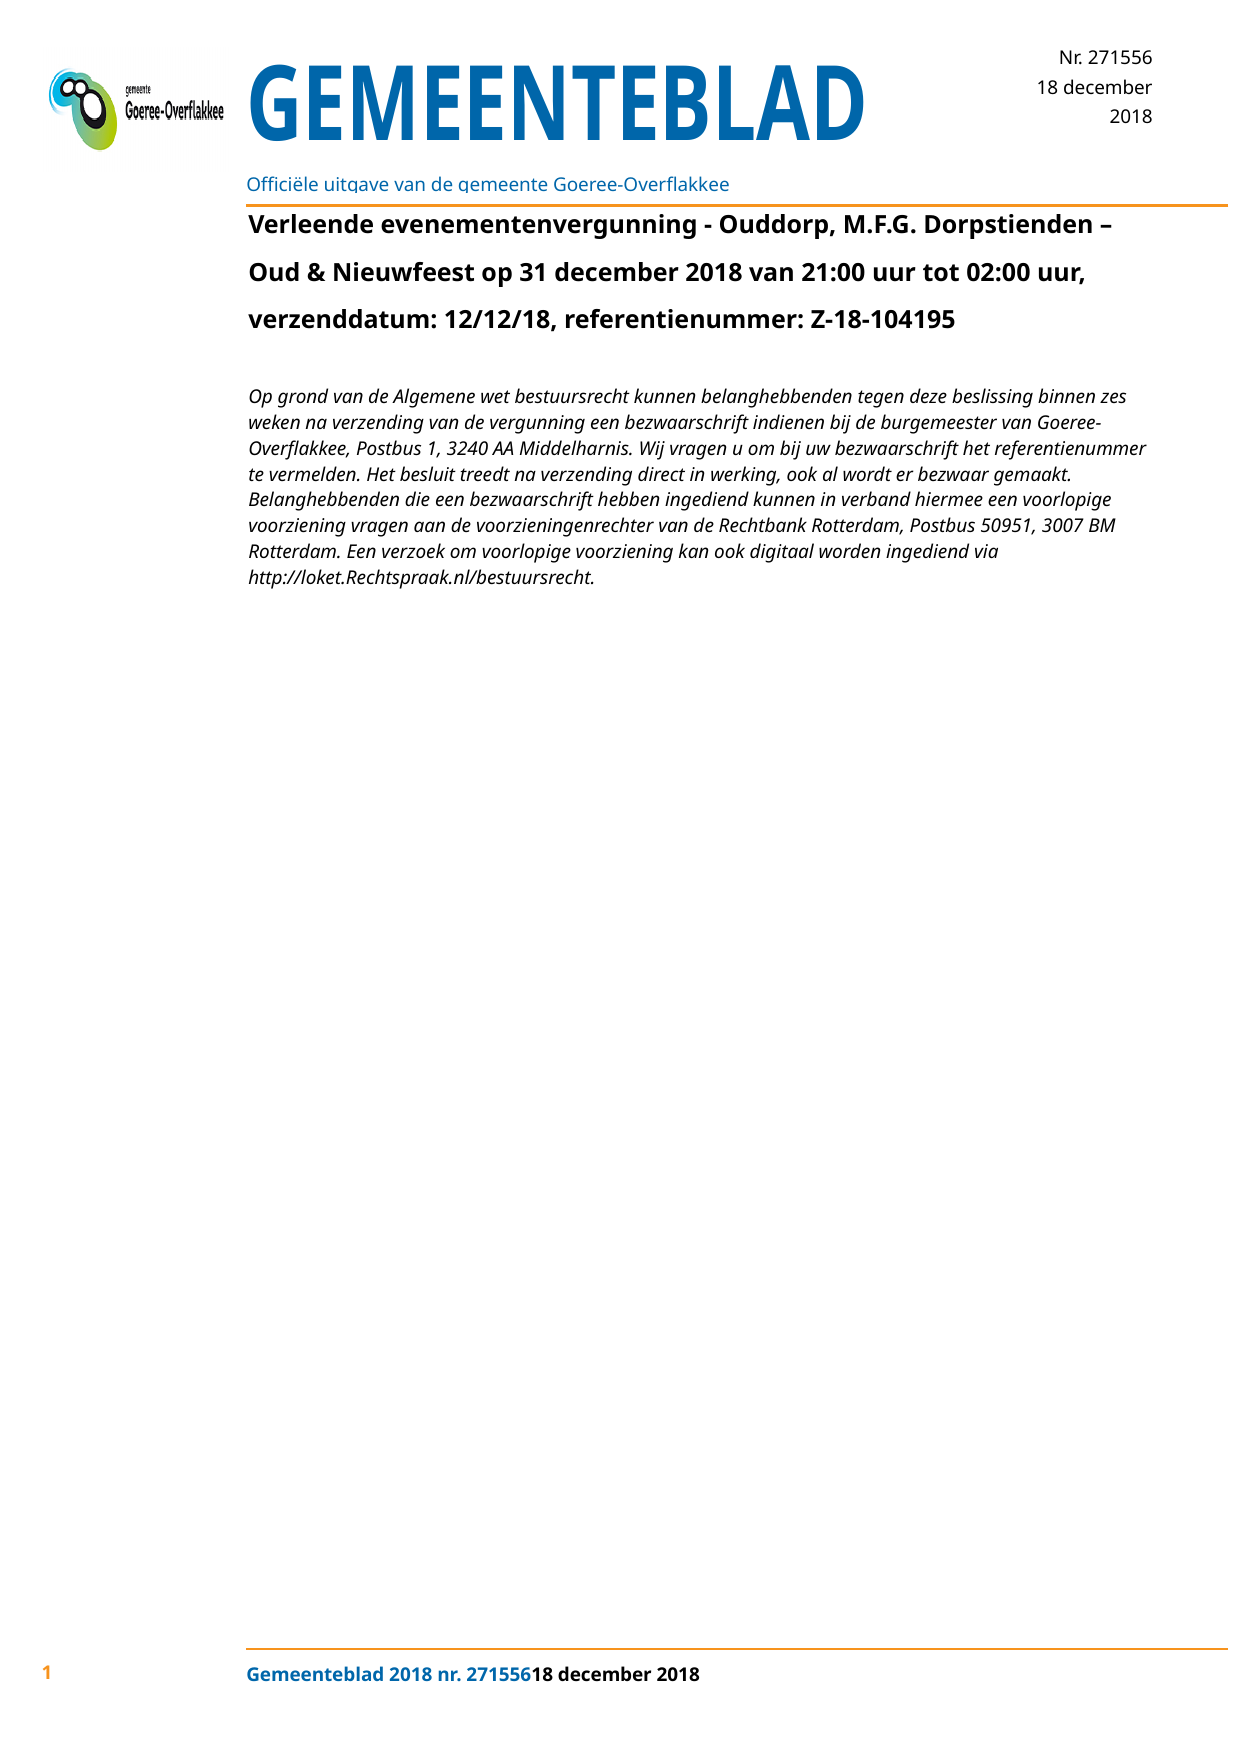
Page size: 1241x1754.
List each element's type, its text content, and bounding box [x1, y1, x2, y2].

picture [41, 47, 231, 172]
text Op grond van de Algemene wet bestuursrecht kunnen belanghebbenden tegen deze beslissing binnen zes weken na verzending van de vergunning een bezwaarschrift indienen bij de burgemeester van Goeree-Overflakkee, Postbus 1, 3240 AA Middelharnis. Wij vragen u om bij uw bezwaarschrift het referentienummer te vermelden. Het besluit treedt na verzending direct in werking, ook al wordt er bezwaar gemaakt. Belanghebbenden die een bezwaarschrift hebben ingediend kunnen in verband hiermee een voorlopige voorziening vragen aan de voorzieningenrechter van de Rechtbank Rotterdam, Postbus 50951, 3007 BM Rotterdam. Een verzoek om voorlopige voorziening kan ook digitaal worden ingediend via http://loket.Rechtspraak.nl/bestuursrecht. [248, 384, 1152, 589]
text Verleende evenementenvergunning - Ouddorp, M.F.G. Dorpstienden – Oud & Nieuwfeest op 31 december 2018 van 21:00 uur tot 02:00 uur, verzenddatum: 12/12/18, referentienummer: Z-18-104195 [248, 207, 1152, 336]
